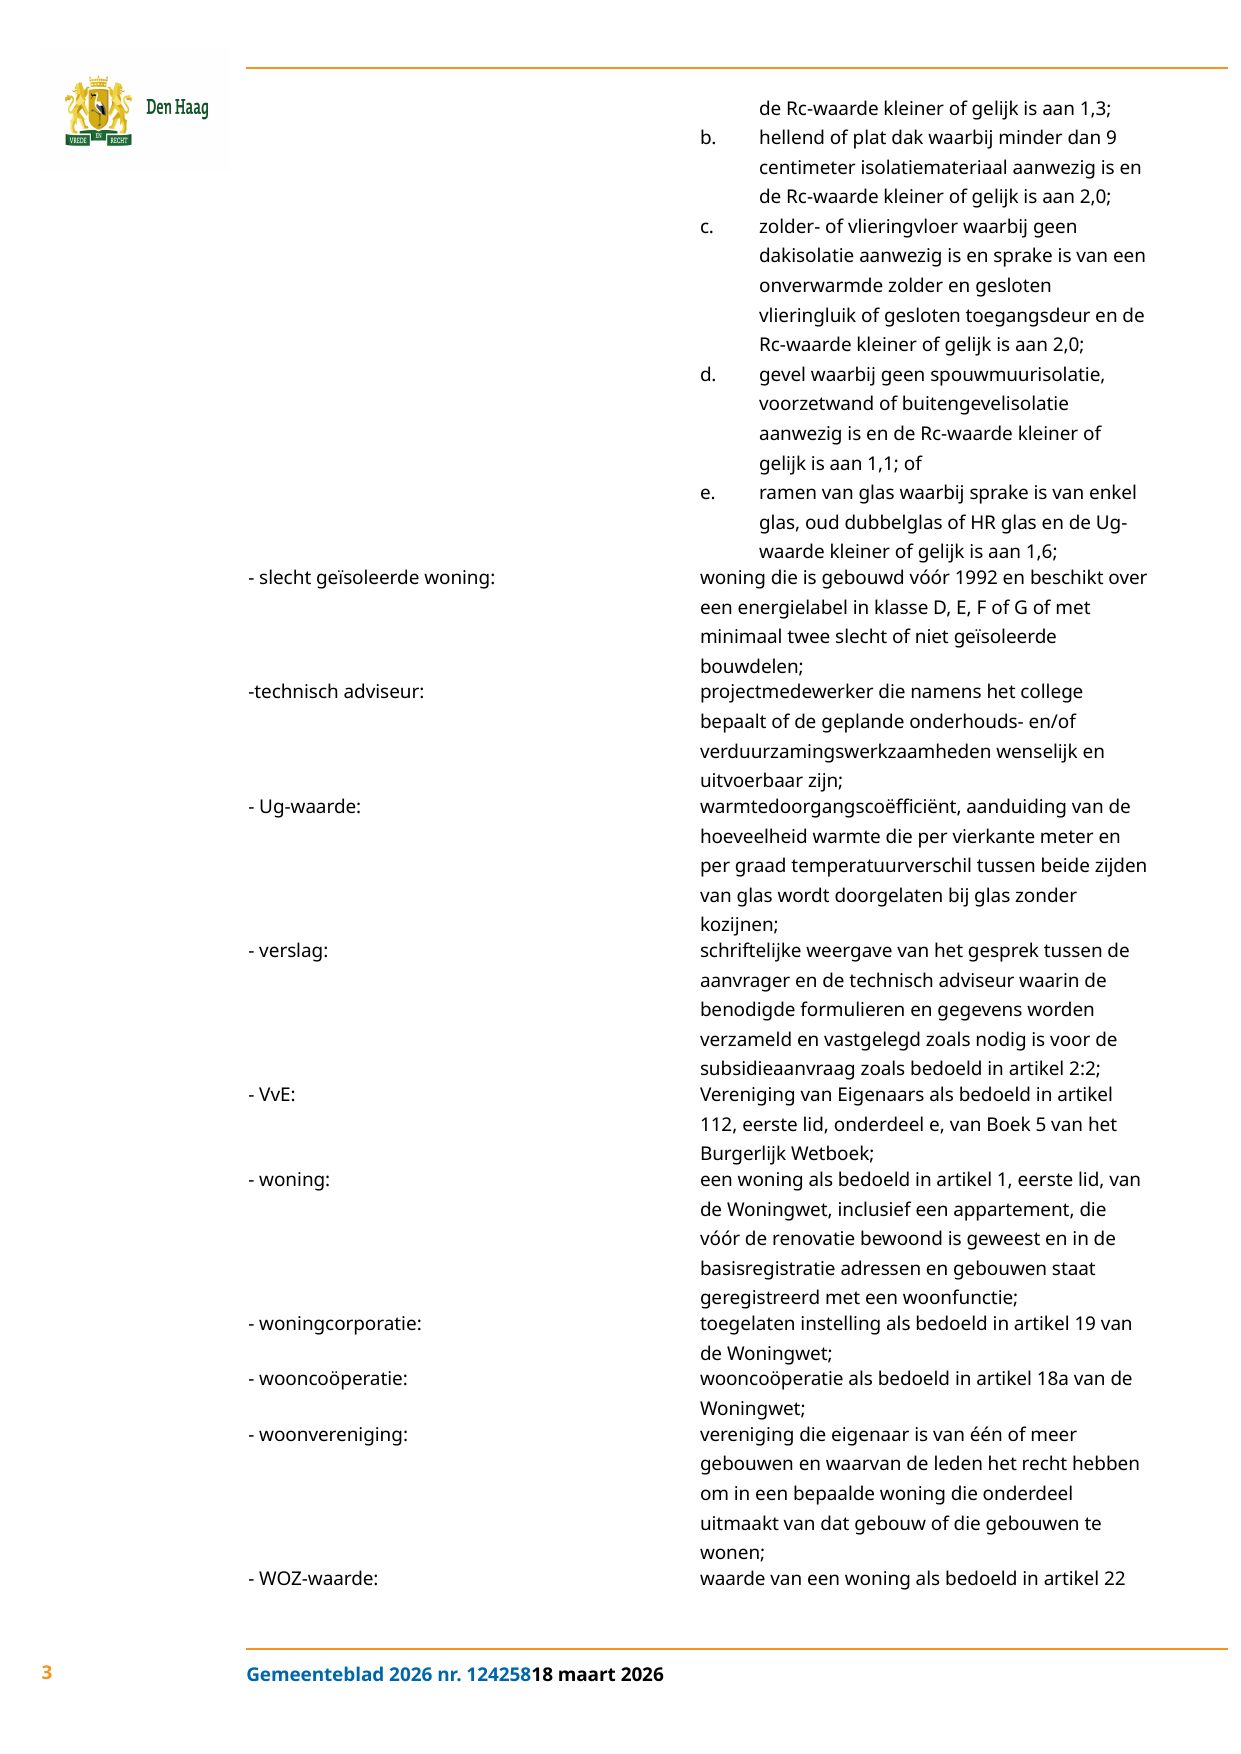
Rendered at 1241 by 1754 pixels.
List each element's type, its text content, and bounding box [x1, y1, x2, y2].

table_cell - wooncoöperatie: [248, 1366, 700, 1421]
table_cell vereniging die eigenaar is van één of meer gebouwen en waarvan de leden het recht hebben om in een bepaalde woning die onderdeel uitmaakt van dat gebouw of die gebouwen te wonen; [700, 1421, 1152, 1565]
table_cell [248, 95, 700, 564]
table_cell de Rc-waarde kleiner of gelijk is aan 1,3; hellend of plat dak waarbij minder dan 9 centimeter isolatiemateriaal aanwezig is en de Rc-waarde kleiner of gelijk is aan 2,0; zolder- of vlieringvloer waarbij geen dakisolatie aanwezig is en sprake is van een onverwarmde zolder en gesloten vlieringluik of gesloten toegangsdeur en de Rc-waarde kleiner of gelijk is aan 2,0; gevel waarbij geen spouwmuurisolatie, voorzetwand of buitengevelisolatie aanwezig is en de Rc-waarde kleiner of gelijk is aan 1,1; of ramen van glas waarbij sprake is van enkel glas, oud dubbelglas of HR glas en de Ug-waarde kleiner of gelijk is aan 1,6; [700, 95, 1152, 564]
table_cell woning die is gebouwd vóór 1992 en beschikt over een energielabel in klasse D, E, F of G of met minimaal twee slecht of niet geïsoleerde bouwdelen; [700, 564, 1152, 679]
table_cell - woning: [248, 1166, 700, 1310]
table_cell projectmedewerker die namens het college bepaalt of de geplande onderhouds- en/of verduurzamingswerkzaamheden wenselijk en uitvoerbaar zijn; [700, 679, 1152, 793]
table_cell een woning als bedoeld in artikel 1, eerste lid, van de Woningwet, inclusief een appartement, die vóór de renovatie bewoond is geweest en in de basisregistratie adressen en gebouwen staat geregistreerd met een woonfunctie; [700, 1166, 1152, 1310]
table_cell - Ug-waarde: [248, 793, 700, 937]
table_cell waarde van een woning als bedoeld in artikel 22 [700, 1565, 1152, 1591]
table_cell warmtedoorgangscoëfficiënt, aanduiding van de hoeveelheid warmte die per vierkante meter en per graad temperatuurverschil tussen beide zijden van glas wordt doorgelaten bij glas zonder kozijnen; [700, 793, 1152, 937]
table_cell - slecht geïsoleerde woning: [248, 564, 700, 679]
table_cell - woningcorporatie: [248, 1310, 700, 1366]
table_cell toegelaten instelling als bedoeld in artikel 19 van de Woningwet; [700, 1310, 1152, 1366]
table_cell - WOZ-waarde: [248, 1565, 700, 1591]
table_cell -technisch adviseur: [248, 679, 700, 793]
table_cell - VvE: [248, 1081, 700, 1166]
table_cell wooncoöperatie als bedoeld in artikel 18a van de Woningwet; [700, 1366, 1152, 1421]
picture [41, 47, 231, 172]
table_cell - verslag: [248, 937, 700, 1081]
table_cell schriftelijke weergave van het gesprek tussen de aanvrager en de technisch adviseur waarin de benodigde formulieren en gegevens worden verzameld en vastgelegd zoals nodig is voor de subsidieaanvraag zoals bedoeld in artikel 2:2; [700, 937, 1152, 1081]
table_cell Vereniging van Eigenaars als bedoeld in artikel 112, eerste lid, onderdeel e, van Boek 5 van het Burgerlijk Wetboek; [700, 1081, 1152, 1166]
table_cell - woonvereniging: [248, 1421, 700, 1565]
